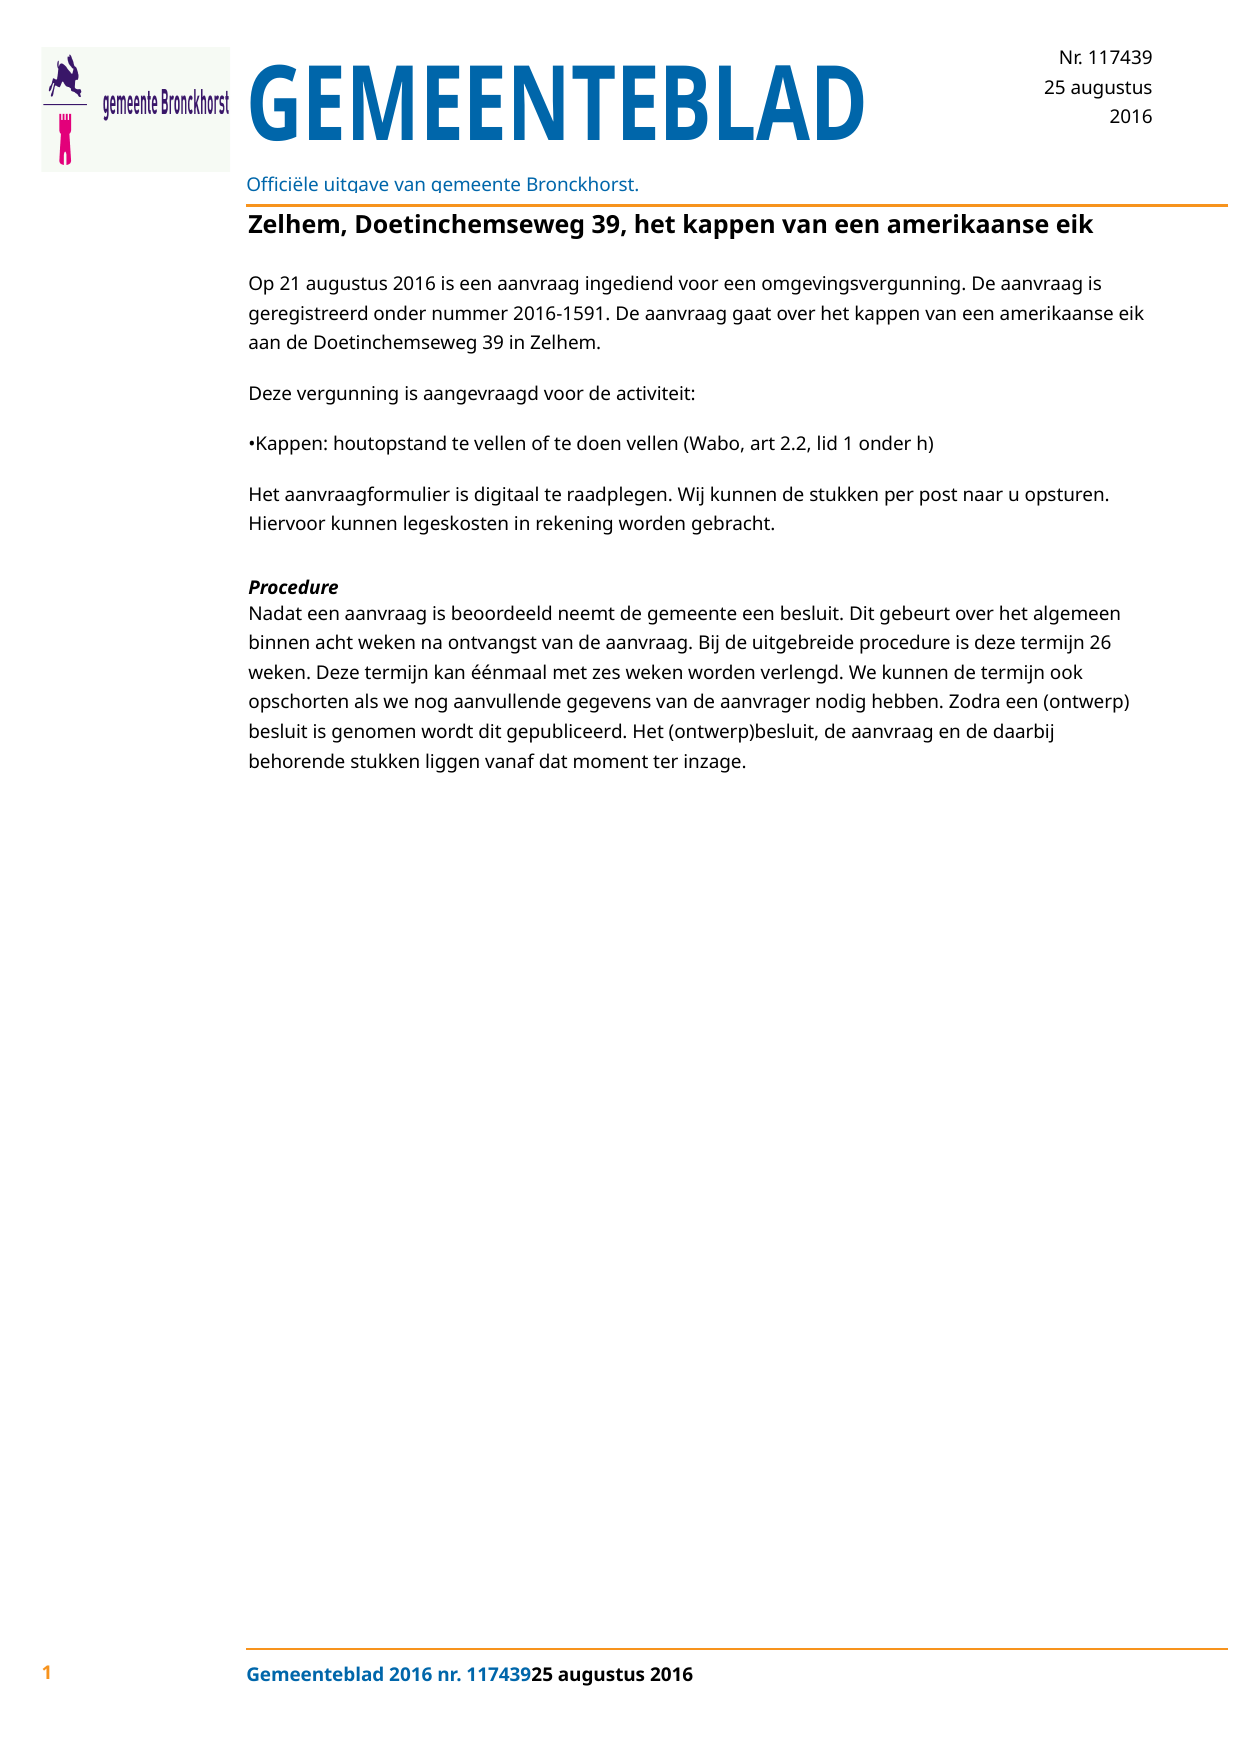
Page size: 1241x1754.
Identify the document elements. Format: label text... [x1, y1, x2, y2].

text Het aanvraagformulier is digitaal te raadplegen. Wij kunnen de stukken per post naar u opsturen. Hiervoor kunnen legeskosten in rekening worden gebracht. [248, 481, 1152, 536]
text Procedure [248, 574, 1152, 600]
text Op 21 augustus 2016 is een aanvraag ingediend voor een omgevingsvergunning. De aanvraag is geregistreerd onder nummer 2016-1591. De aanvraag gaat over het kappen van een amerikaanse eik aan de Doetinchemseweg 39 in Zelhem. [248, 270, 1152, 355]
picture [41, 47, 231, 172]
text •Kappen: houtopstand te vellen of te doen vellen (Wabo, art 2.2, lid 1 onder h) [248, 430, 1152, 456]
text Deze vergunning is aangevraagd voor de activiteit: [248, 380, 1152, 406]
text Zelhem, Doetinchemseweg 39, het kappen van een amerikaanse eik [248, 207, 1152, 241]
text Nadat een aanvraag is beoordeeld neemt de gemeente een besluit. Dit gebeurt over het algemeen binnen acht weken na ontvangst van de aanvraag. Bij de uitgebreide procedure is deze termijn 26 weken. Deze termijn kan éénmaal met zes weken worden verlengd. We kunnen de termijn ook opschorten als we nog aanvullende gegevens van de aanvrager nodig hebben. Zodra een (ontwerp) besluit is genomen wordt dit gepubliceerd. Het (ontwerp)besluit, de aanvraag en de daarbij behorende stukken liggen vanaf dat moment ter inzage. [248, 600, 1152, 774]
